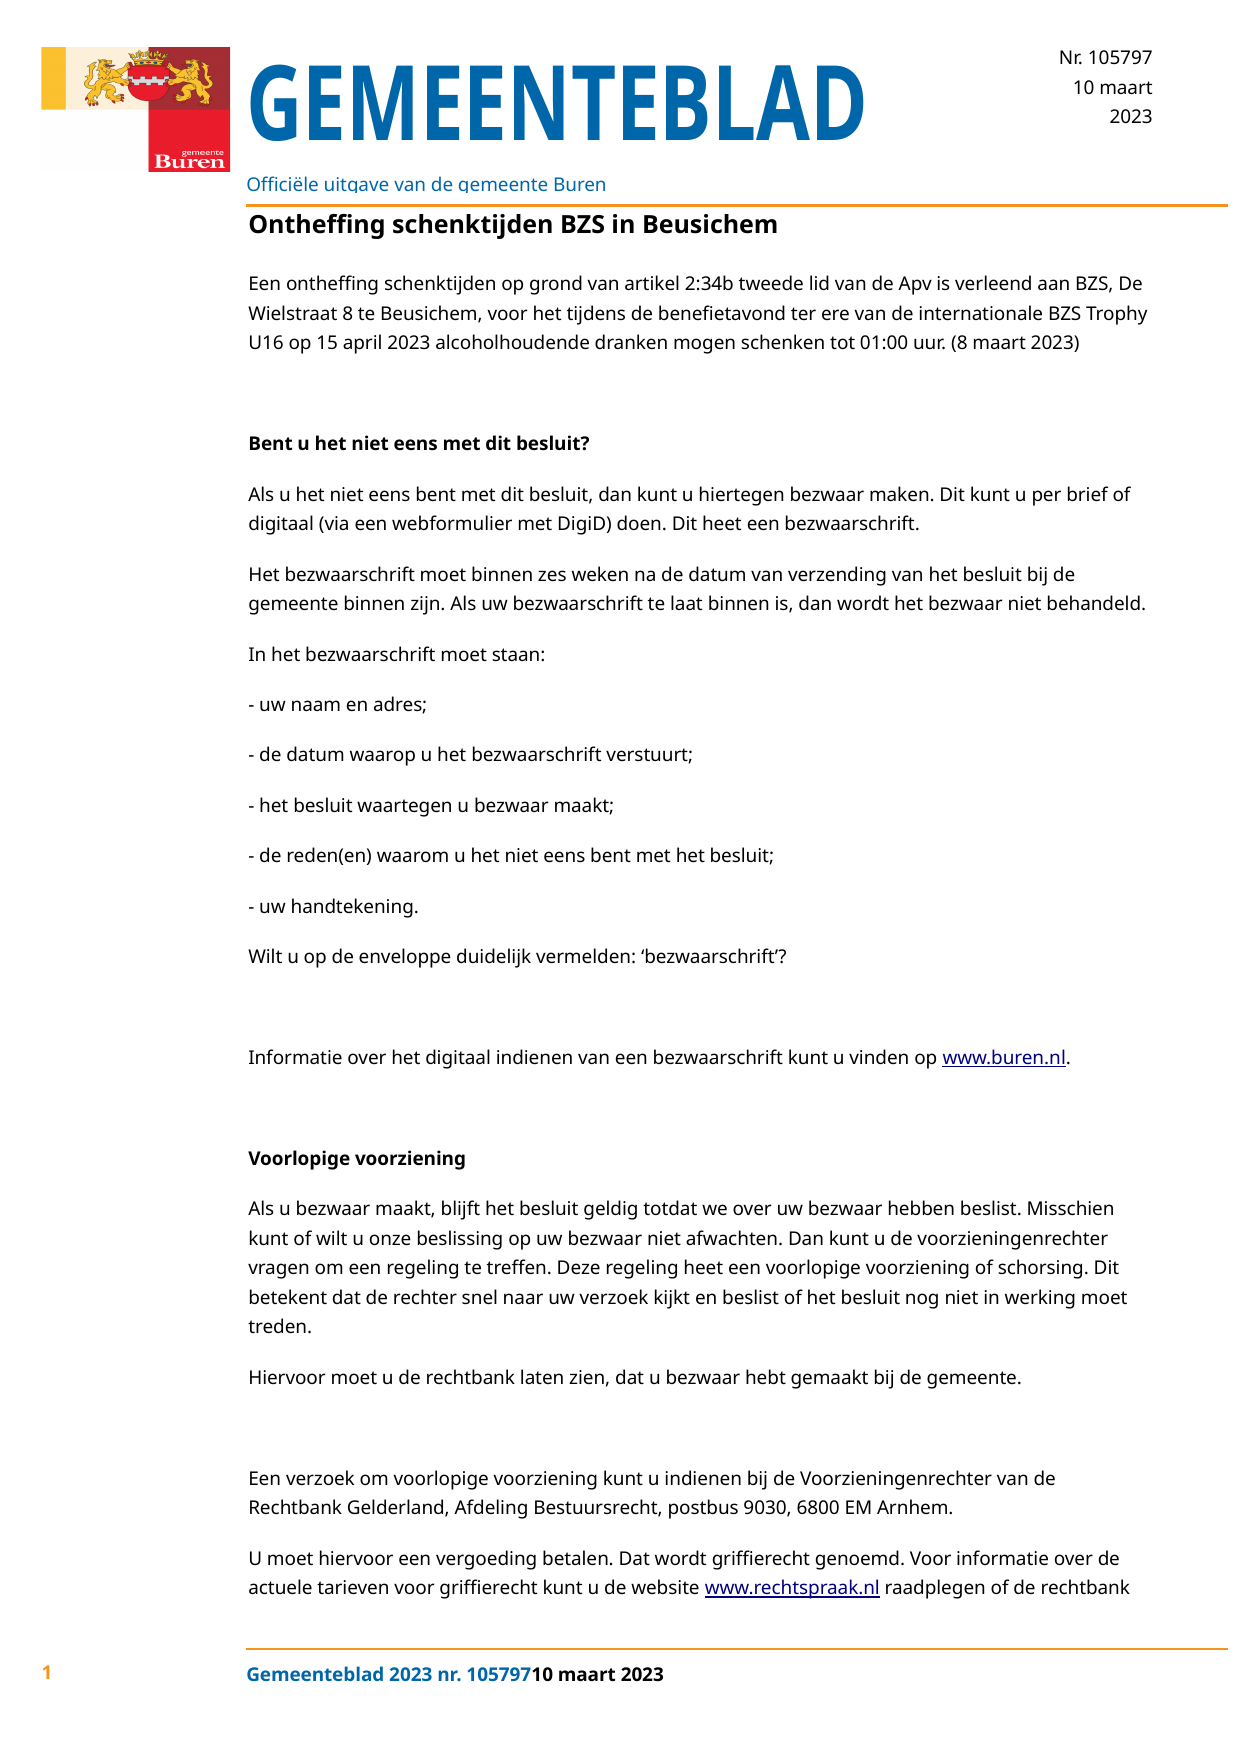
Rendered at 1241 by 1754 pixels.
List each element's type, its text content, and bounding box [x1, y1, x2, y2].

text U moet hiervoor een vergoeding betalen. Dat wordt griffierecht genoemd. Voor informatie over de actuele tarieven voor griffierecht kunt u de website www.rechtspraak.nl raadplegen of de rechtbank [248, 1545, 1152, 1600]
text Een ontheffing schenktijden op grond van artikel 2:34b tweede lid van de Apv is verleend aan BZS, De Wielstraat 8 te Beusichem, voor het tijdens de benefietavond ter ere van de internationale BZS Trophy U16 op 15 april 2023 alcoholhoudende dranken mogen schenken tot 01:00 uur. (8 maart 2023) [248, 270, 1152, 355]
text Voorlopige voorziening [248, 1145, 1152, 1171]
text Bent u het niet eens met dit besluit? [248, 430, 1152, 456]
text Als u het niet eens bent met dit besluit, dan kunt u hiertegen bezwaar maken. Dit kunt u per brief of digitaal (via een webformulier met DigiD) doen. Dit heet een bezwaarschrift. [248, 481, 1152, 536]
text Een verzoek om voorlopige voorziening kunt u indienen bij de Voorzieningenrechter van de Rechtbank Gelderland, Afdeling Bestuursrecht, postbus 9030, 6800 EM Arnhem. [248, 1465, 1152, 1520]
text Hiervoor moet u de rechtbank laten zien, dat u bezwaar hebt gemaakt bij de gemeente. [248, 1364, 1152, 1390]
text - het besluit waartegen u bezwaar maakt; [248, 792, 1152, 818]
text Het bezwaarschrift moet binnen zes weken na de datum van verzending van het besluit bij de gemeente binnen zijn. Als uw bezwaarschrift te laat binnen is, dan wordt het bezwaar niet behandeld. [248, 561, 1152, 616]
text - uw handtekening. [248, 893, 1152, 918]
text In het bezwaarschrift moet staan: [248, 641, 1152, 666]
text Wilt u op de enveloppe duidelijk vermelden: ‘bezwaarschrift’? [248, 943, 1152, 969]
text - de reden(en) waarom u het niet eens bent met het besluit; [248, 842, 1152, 868]
text - uw naam en adres; [248, 691, 1152, 717]
text Als u bezwaar maakt, blijft het besluit geldig totdat we over uw bezwaar hebben beslist. Misschien kunt of wilt u onze beslissing op uw bezwaar niet afwachten. Dan kunt u de voorzieningenrechter vragen om een regeling te treffen. Deze regeling heet een voorlopige voorziening of schorsing. Dit betekent dat de rechter snel naar uw verzoek kijkt en beslist of het besluit nog niet in werking moet treden. [248, 1195, 1152, 1339]
text Ontheffing schenktijden BZS in Beusichem [248, 207, 1152, 241]
text Informatie over het digitaal indienen van een bezwaarschrift kunt u vinden op www.buren.nl. [248, 1044, 1152, 1070]
picture [41, 47, 231, 172]
text - de datum waarop u het bezwaarschrift verstuurt; [248, 742, 1152, 767]
